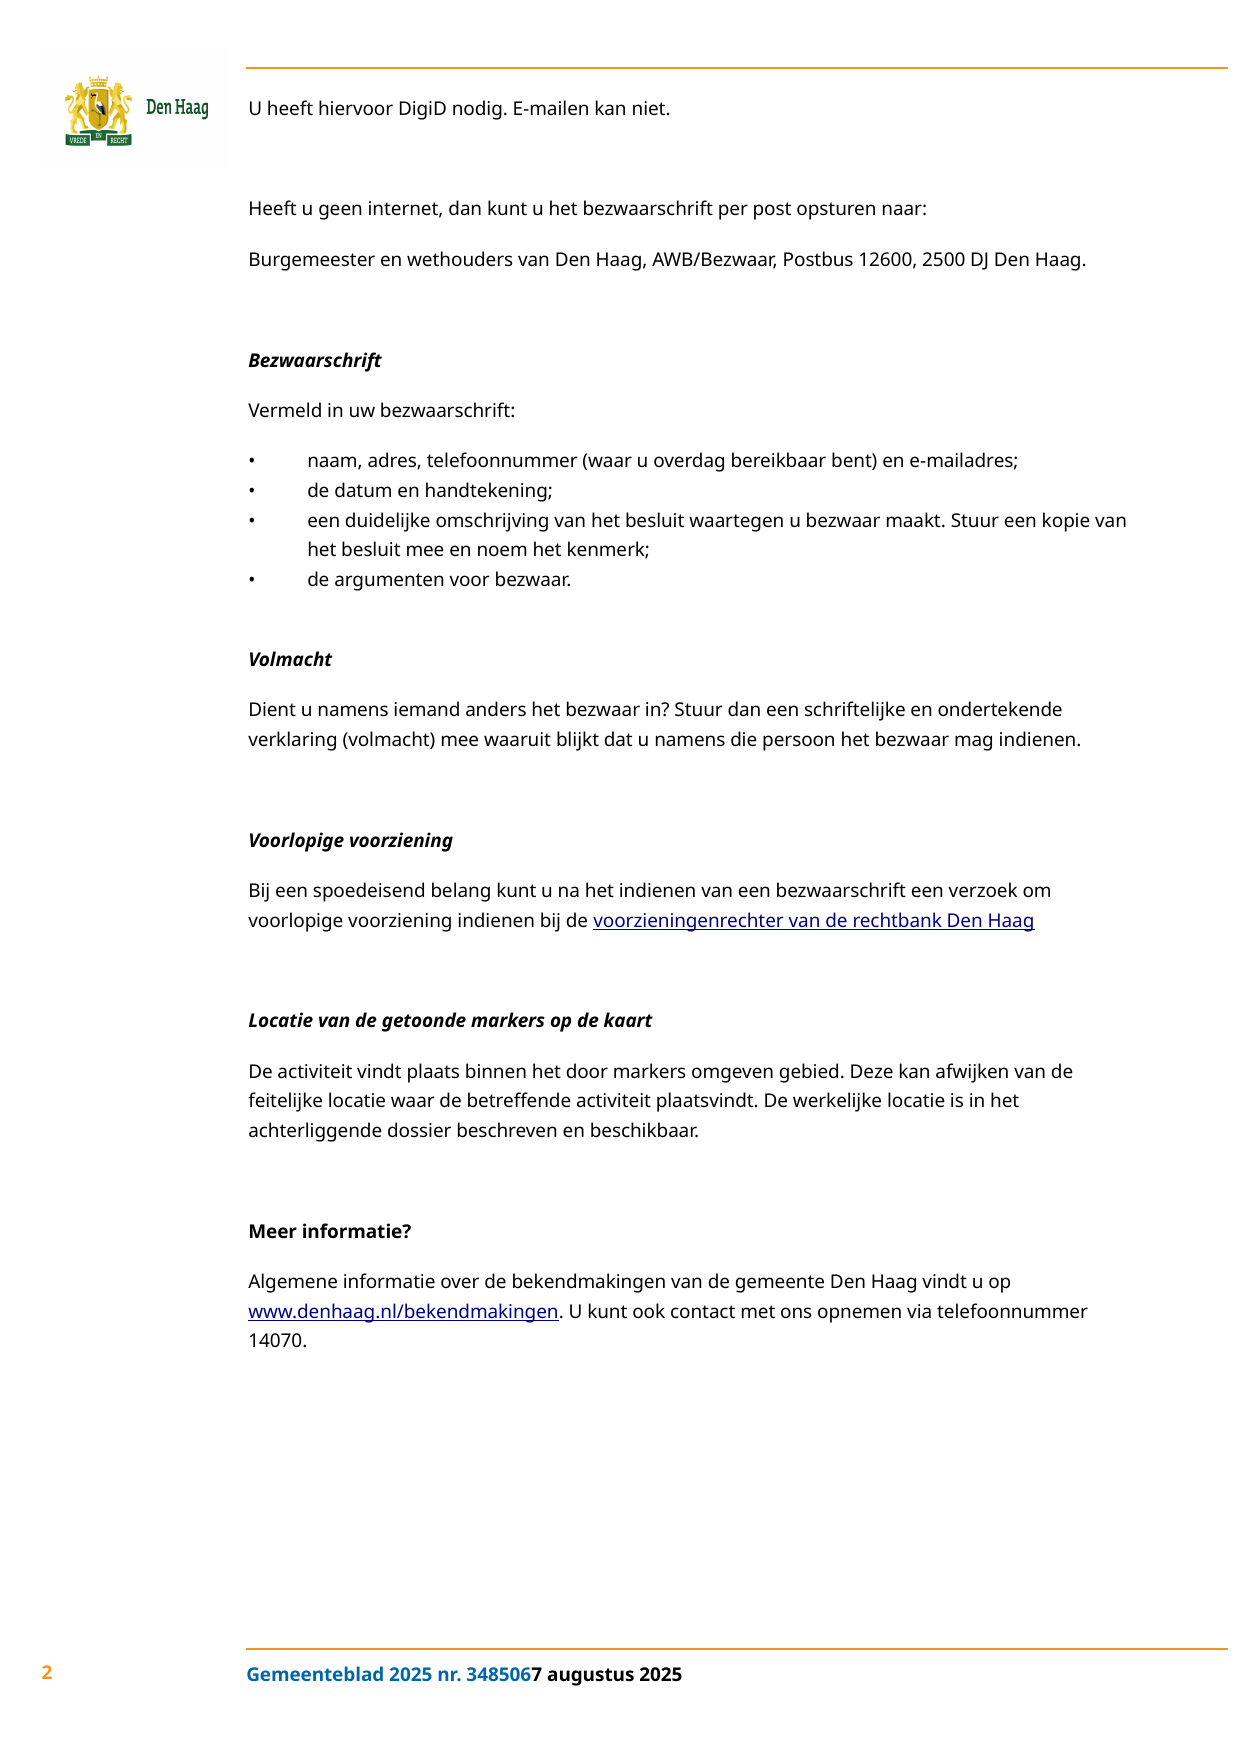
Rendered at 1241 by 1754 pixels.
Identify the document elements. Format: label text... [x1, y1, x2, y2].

text Dient u namens iemand anders het bezwaar in? Stuur dan een schriftelijke en ondertekende verklaring (volmacht) mee waaruit blijkt dat u namens die persoon het bezwaar mag indienen. [248, 696, 1152, 752]
list een duidelijke omschrijving van het besluit waartegen u bezwaar maakt. Stuur een kopie van het besluit mee en noem het kenmerk; [248, 507, 1152, 562]
picture [41, 47, 231, 172]
text Heeft u geen internet, dan kunt u het bezwaarschrift per post opsturen naar: [248, 196, 1152, 221]
text Vermeld in uw bezwaarschrift: [248, 397, 1152, 423]
list de argumenten voor bezwaar. [248, 566, 1152, 592]
list naam, adres, telefoonnummer (waar u overdag bereikbaar bent) en e-mailadres; [248, 448, 1152, 473]
list de datum en handtekening; [248, 477, 1152, 503]
text Burgemeester en wethouders van Den Haag, AWB/Bezwaar, Postbus 12600, 2500 DJ Den Haag. [248, 246, 1152, 272]
text U heeft hiervoor DigiD nodig. E-mailen kan niet. [248, 95, 1152, 121]
text Meer informatie? [248, 1218, 1152, 1244]
text Bezwaarschrift [248, 347, 1152, 373]
text Algemene informatie over de bekendmakingen van de gemeente Den Haag vindt u op www.denhaag.nl/bekendmakingen. U kunt ook contact met ons opnemen via telefoonnummer 14070. [248, 1268, 1152, 1353]
text Volmacht [248, 646, 1152, 672]
text De activiteit vindt plaats binnen het door markers omgeven gebied. Deze kan afwijken van de feitelijke locatie waar de betreffende activiteit plaatsvindt. De werkelijke locatie is in het achterliggende dossier beschreven en beschikbaar. [248, 1058, 1152, 1143]
text Bij een spoedeisend belang kunt u na het indienen van een bezwaarschrift een verzoek om voorlopige voorziening indienen bij de voorzieningenrechter van de rechtbank Den Haag [248, 877, 1152, 933]
text Voorlopige voorziening [248, 827, 1152, 853]
text Locatie van de getoonde markers op de kaart [248, 1008, 1152, 1033]
